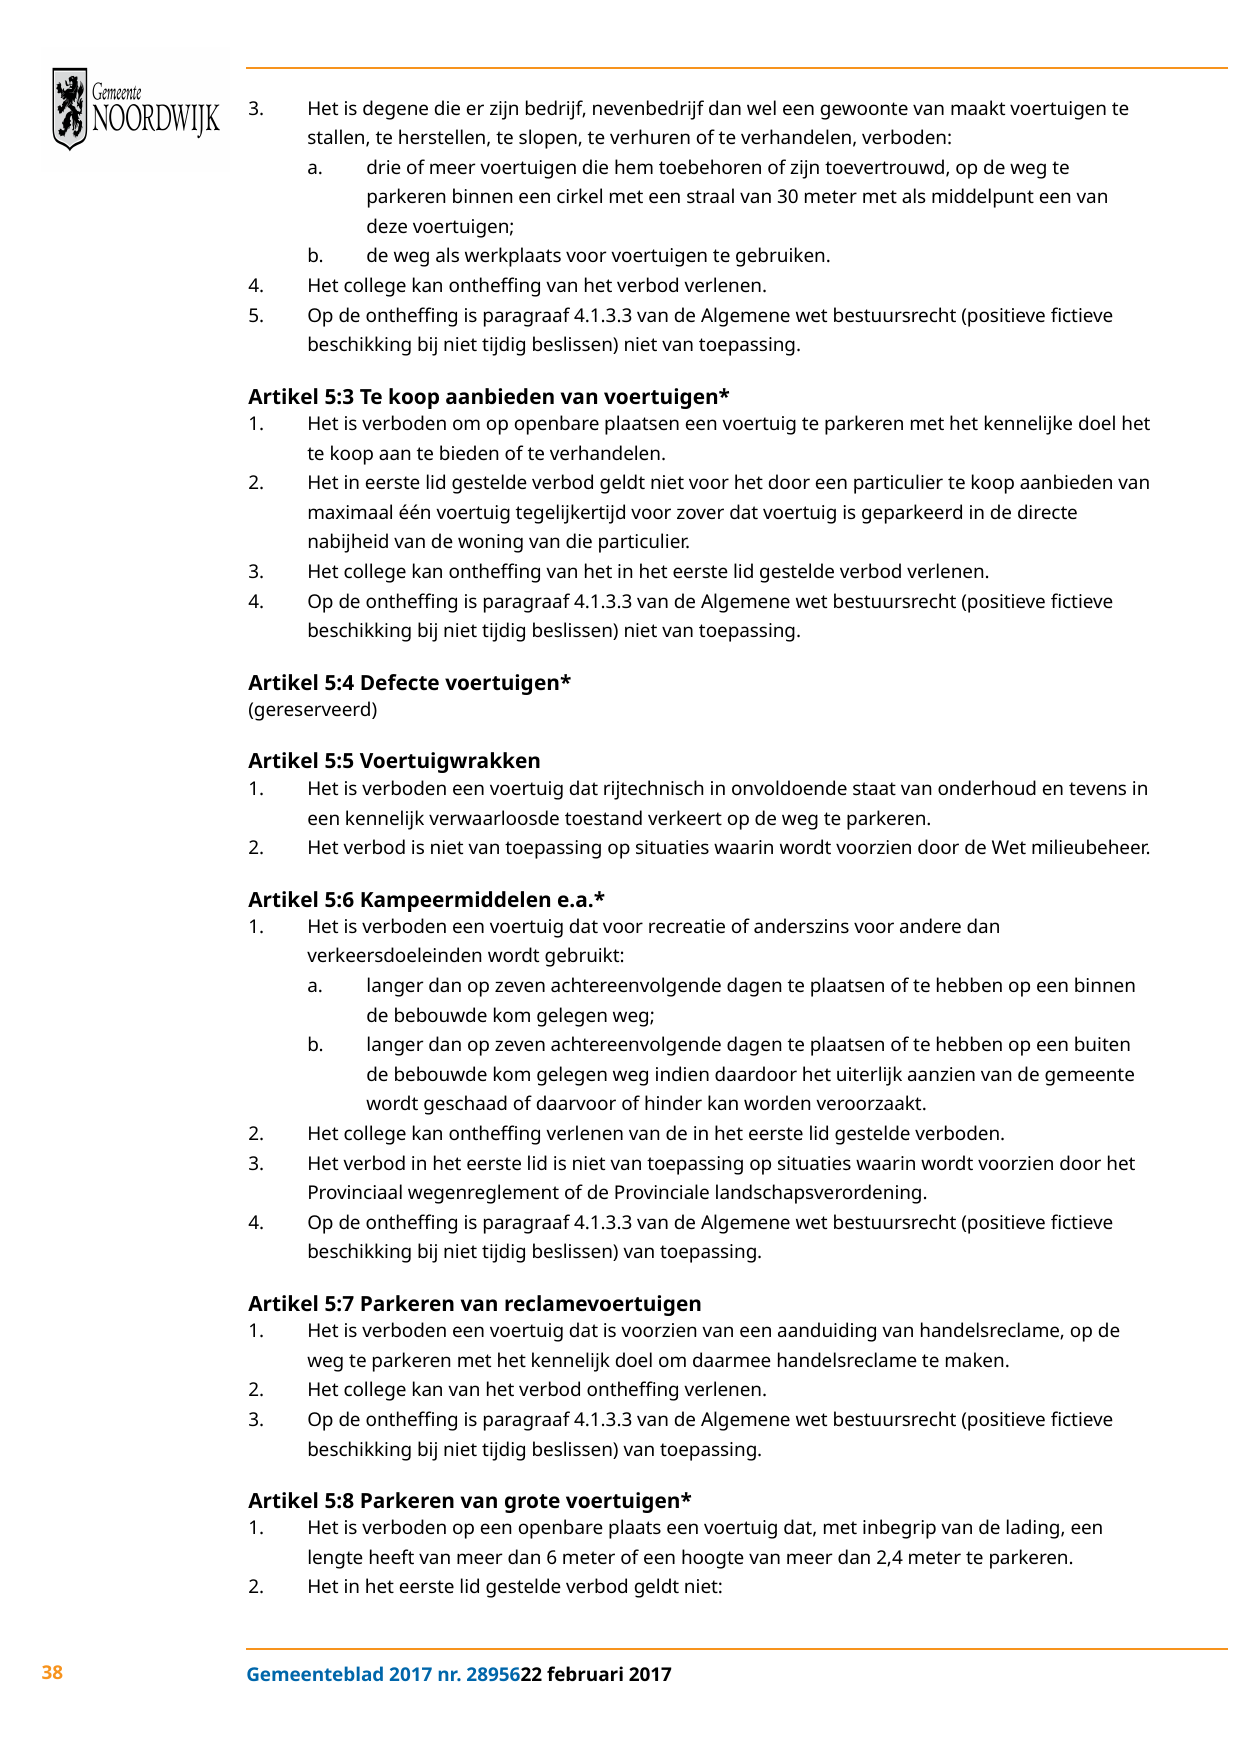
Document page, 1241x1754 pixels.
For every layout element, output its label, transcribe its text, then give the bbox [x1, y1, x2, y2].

text Artikel 5:4 Defecte voertuigen* [248, 668, 1152, 696]
list Het is verboden om op openbare plaatsen een voertuig te parkeren met het kennelijke doel het te koop aan te bieden of te verhandelen. [248, 410, 1152, 466]
text Artikel 5:7 Parkeren van reclamevoertuigen [248, 1289, 1152, 1317]
list Het is verboden een voertuig dat voor recreatie of anderszins voor andere dan verkeersdoeleinden wordt gebruikt: [248, 913, 1152, 968]
list de weg als werkplaats voor voertuigen te gebruiken. [307, 243, 1152, 268]
list langer dan op zeven achtereenvolgende dagen te plaatsen of te hebben op een binnen de bebouwde kom gelegen weg; [307, 972, 1152, 1028]
text (gereserveerd) [248, 696, 1152, 722]
list Op de ontheffing is paragraaf 4.1.3.3 van de Algemene wet bestuursrecht (positieve fictieve beschikking bij niet tijdig beslissen) van toepassing. [248, 1209, 1152, 1264]
text Artikel 5:3 Te koop aanbieden van voertuigen* [248, 382, 1152, 410]
list Het in eerste lid gestelde verbod geldt niet voor het door een particulier te koop aanbieden van maximaal één voertuig tegelijkertijd voor zover dat voertuig is geparkeerd in de directe nabijheid van de woning van die particulier. [248, 469, 1152, 554]
list Het college kan van het verbod ontheffing verlenen. [248, 1377, 1152, 1402]
list langer dan op zeven achtereenvolgende dagen te plaatsen of te hebben op een buiten de bebouwde kom gelegen weg indien daardoor het uiterlijk aanzien van de gemeente wordt geschaad of daarvoor of hinder kan worden veroorzaakt. [307, 1031, 1152, 1116]
text Artikel 5:6 Kampeermiddelen e.a.* [248, 885, 1152, 913]
list drie of meer voertuigen die hem toebehoren of zijn toevertrouwd, op de weg te parkeren binnen een cirkel met een straal van 30 meter met als middelpunt een van deze voertuigen; [307, 154, 1152, 239]
list Op de ontheffing is paragraaf 4.1.3.3 van de Algemene wet bestuursrecht (positieve fictieve beschikking bij niet tijdig beslissen) niet van toepassing. [248, 302, 1152, 357]
list Op de ontheffing is paragraaf 4.1.3.3 van de Algemene wet bestuursrecht (positieve fictieve beschikking bij niet tijdig beslissen) van toepassing. [248, 1406, 1152, 1461]
list Het college kan ontheffing van het in het eerste lid gestelde verbod verlenen. [248, 558, 1152, 584]
text Artikel 5:8 Parkeren van grote voertuigen* [248, 1486, 1152, 1514]
text Artikel 5:5 Voertuigwrakken [248, 747, 1152, 775]
picture [41, 47, 231, 172]
list Het is verboden op een openbare plaats een voertuig dat, met inbegrip van de lading, een lengte heeft van meer dan 6 meter of een hoogte van meer dan 2,4 meter te parkeren. [248, 1514, 1152, 1570]
list Het is verboden een voertuig dat is voorzien van een aanduiding van handelsreclame, op de weg te parkeren met het kennelijk doel om daarmee handelsreclame te maken. [248, 1317, 1152, 1373]
list Het verbod is niet van toepassing op situaties waarin wordt voorzien door de Wet milieubeheer. [248, 834, 1152, 860]
list Het is degene die er zijn bedrijf, nevenbedrijf dan wel een gewoonte van maakt voertuigen te stallen, te herstellen, te slopen, te verhuren of te verhandelen, verboden: [248, 95, 1152, 150]
list Het verbod in het eerste lid is niet van toepassing op situaties waarin wordt voorzien door het Provinciaal wegenreglement of de Provinciale landschapsverordening. [248, 1150, 1152, 1205]
list Het in het eerste lid gestelde verbod geldt niet: [248, 1574, 1152, 1599]
list Het is verboden een voertuig dat rijtechnisch in onvoldoende staat van onderhoud en tevens in een kennelijk verwaarloosde toestand verkeert op de weg te parkeren. [248, 775, 1152, 830]
list Het college kan ontheffing van het verbod verlenen. [248, 272, 1152, 298]
list Op de ontheffing is paragraaf 4.1.3.3 van de Algemene wet bestuursrecht (positieve fictieve beschikking bij niet tijdig beslissen) niet van toepassing. [248, 588, 1152, 643]
list Het college kan ontheffing verlenen van de in het eerste lid gestelde verboden. [248, 1120, 1152, 1146]
